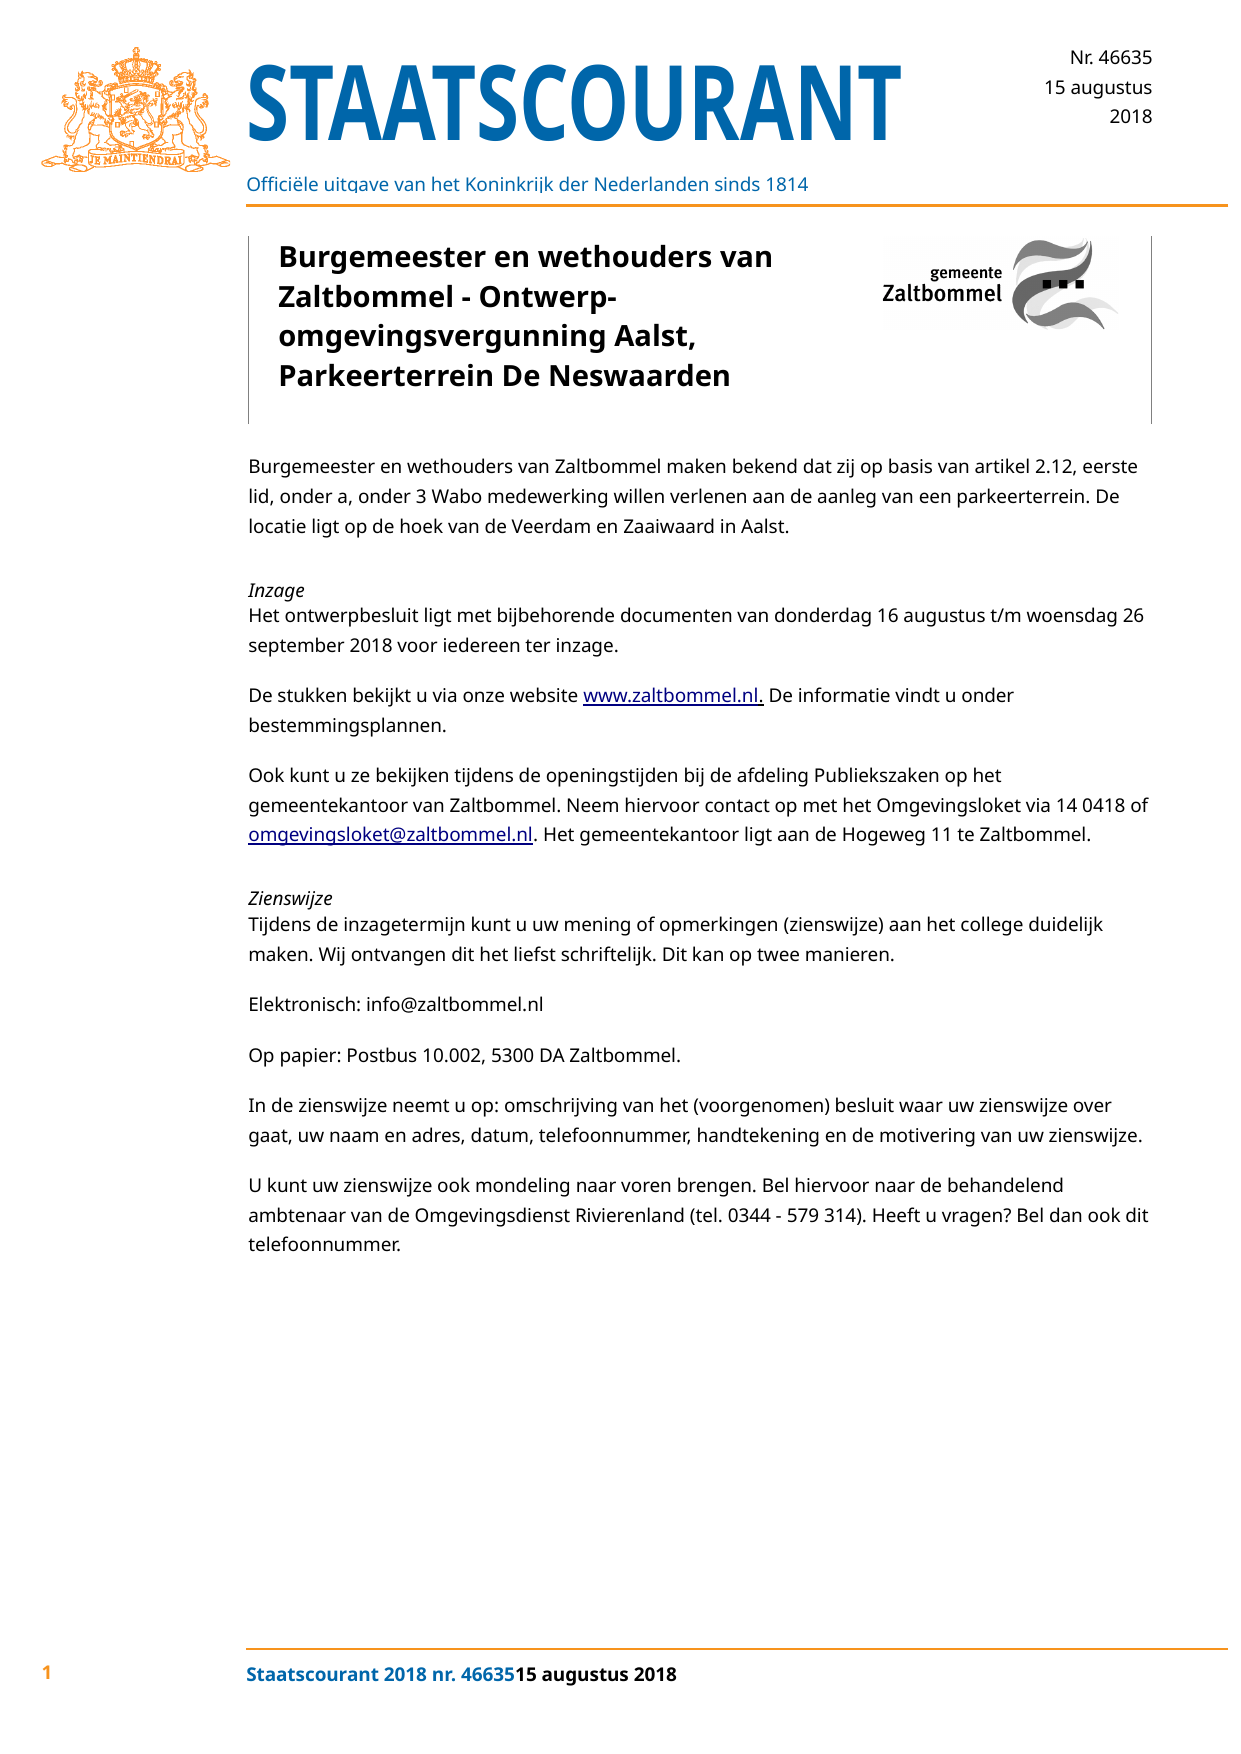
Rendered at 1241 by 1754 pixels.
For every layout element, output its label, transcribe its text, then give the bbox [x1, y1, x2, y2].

text Zienswijze [248, 886, 1152, 911]
text Burgemeester en wethouders van Zaltbommel maken bekend dat zij op basis van artikel 2.12, eerste lid, onder a, onder 3 Wabo medewerking willen verlenen aan de aanleg van een parkeerterrein. De locatie ligt op de hoek van de Veerdam en Zaaiwaard in Aalst. [248, 454, 1152, 538]
text Ook kunt u ze bekijken tijdens de openingstijden bij de afdeling Publiekszaken op het gemeentekantoor van Zaltbommel. Neem hiervoor contact op met het Omgevingsloket via 14 0418 of omgevingsloket@zaltbommel.nl. Het gemeentekantoor ligt aan de Hogeweg 11 te Zaltbommel. [248, 762, 1152, 847]
text Tijdens de inzagetermijn kunt u uw mening of opmerkingen (zienswijze) aan het college duidelijk maken. Wij ontvangen dit het liefst schriftelijk. Dit kan op twee manieren. [248, 911, 1152, 967]
picture [41, 47, 231, 172]
picture [882, 236, 1119, 330]
text Op papier: Postbus 10.002, 5300 DA Zaltbommel. [248, 1042, 1152, 1067]
text Elektronisch: info@zaltbommel.nl [248, 991, 1152, 1017]
table_header [1119, 236, 1151, 329]
table_header [850, 236, 882, 329]
text In de zienswijze neemt u op: omschrijving van het (voorgenomen) besluit waar uw zienswijze over gaat, uw naam en adres, datum, telefoonnummer, handtekening en de motivering van uw zienswijze. [248, 1092, 1152, 1147]
table_header [850, 330, 1151, 424]
text De stukken bekijkt u via onze website www.zaltbommel.nl. De informatie vindt u onder bestemmingsplannen. [248, 682, 1152, 738]
text Inzage [248, 577, 1152, 602]
table_header Burgemeester en wethouders van Zaltbommel - Ontwerp-omgevingsvergunning Aalst, Parkeerterrein De Neswaarden [249, 236, 850, 424]
text Het ontwerpbesluit ligt met bijbehorende documenten van donderdag 16 augustus t/m woensdag 26 september 2018 voor iedereen ter inzage. [248, 602, 1152, 658]
text U kunt uw zienswijze ook mondeling naar voren brengen. Bel hiervoor naar de behandelend ambtenaar van de Omgevingsdienst Rivierenland (tel. 0344 - 579 314). Heeft u vragen? Bel dan ook dit telefoonnummer. [248, 1172, 1152, 1257]
